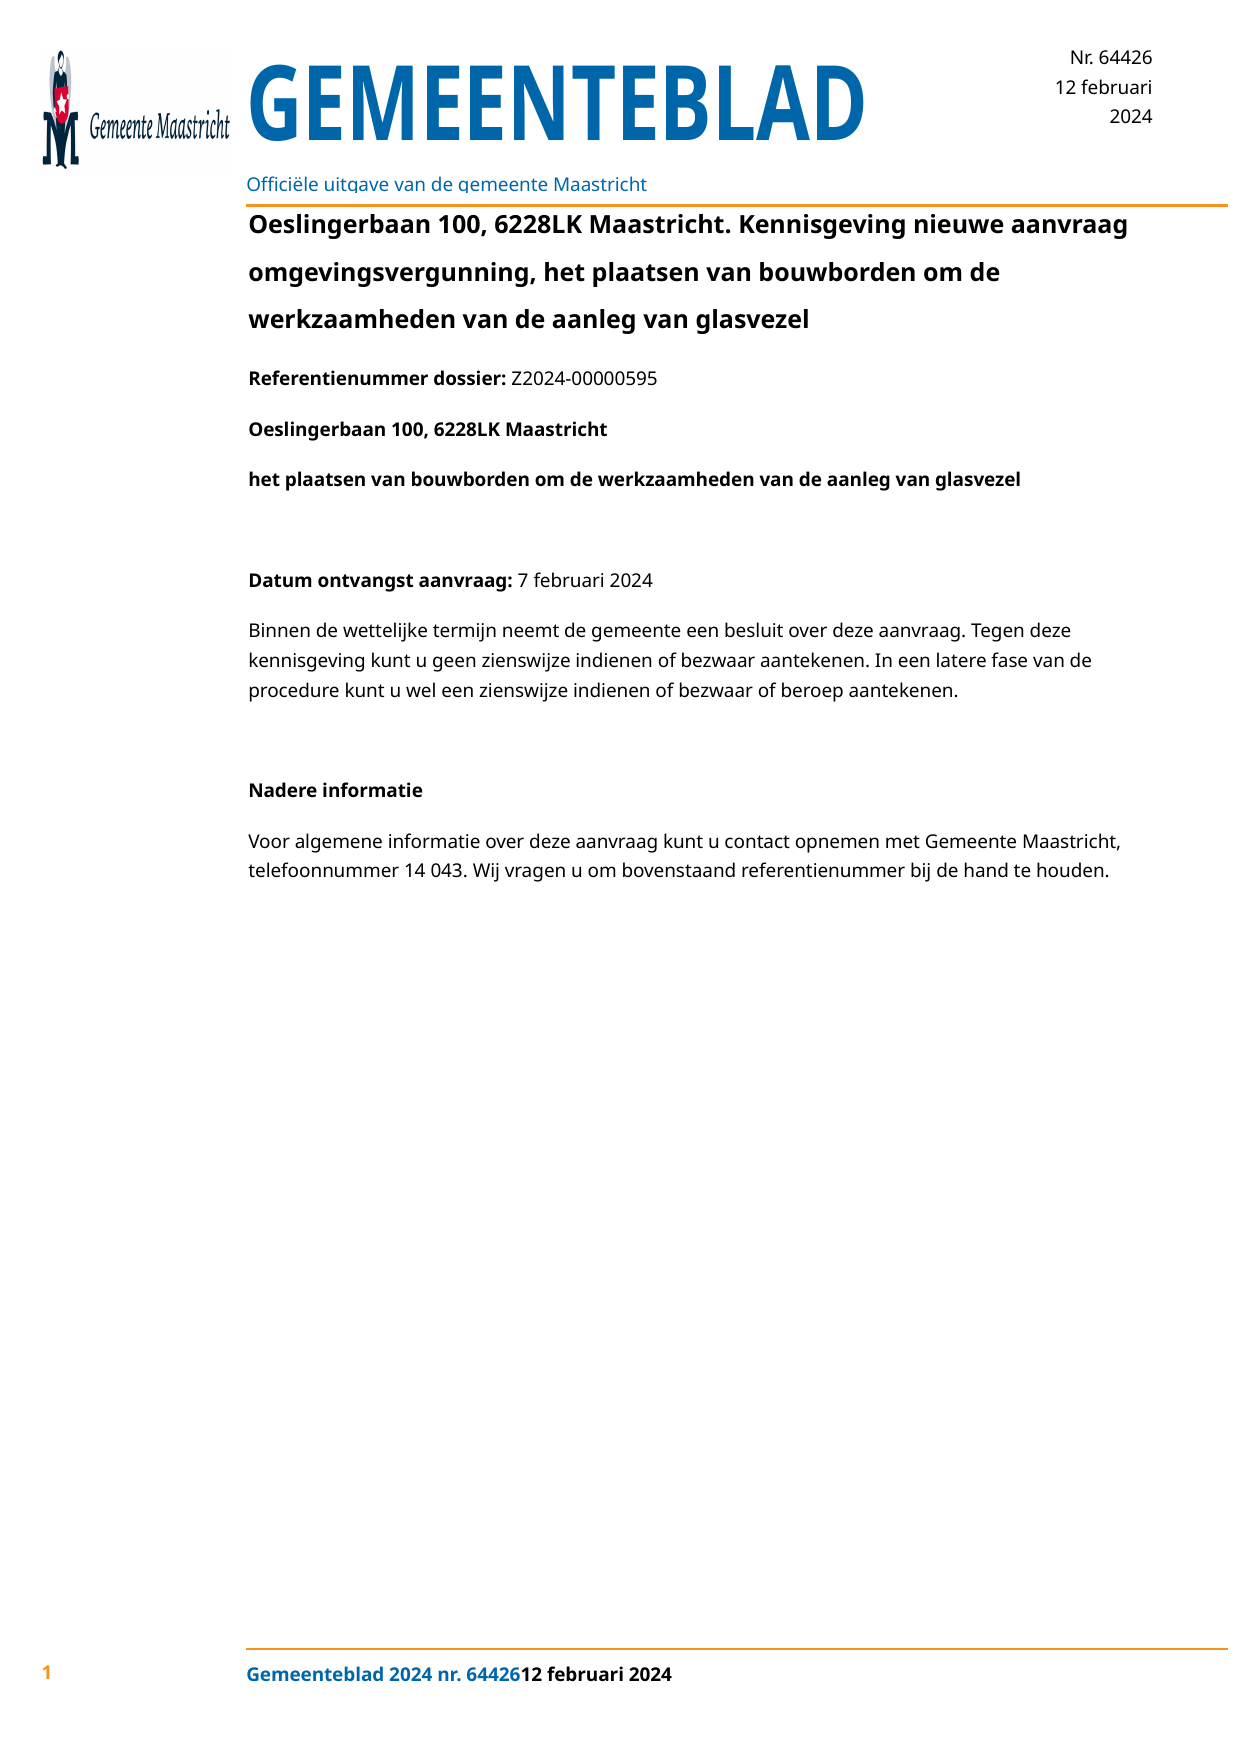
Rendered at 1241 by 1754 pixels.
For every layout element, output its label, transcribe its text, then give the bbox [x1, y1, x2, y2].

text het plaatsen van bouwborden om de werkzaamheden van de aanleg van glasvezel [248, 466, 1152, 492]
text Oeslingerbaan 100, 6228LK Maastricht [248, 416, 1152, 442]
text Oeslingerbaan 100, 6228LK Maastricht. Kennisgeving nieuwe aanvraag omgevingsvergunning, het plaatsen van bouwborden om de werkzaamheden van de aanleg van glasvezel [248, 207, 1152, 336]
text Referentienummer dossier: Z2024-00000595 [248, 366, 1152, 391]
text Binnen de wettelijke termijn neemt de gemeente een besluit over deze aanvraag. Tegen deze kennisgeving kunt u geen zienswijze indienen of bezwaar aantekenen. In een latere fase van de procedure kunt u wel een zienswijze indienen of bezwaar of beroep aantekenen. [248, 618, 1152, 702]
text Voor algemene informatie over deze aanvraag kunt u contact opnemen met Gemeente Maastricht, telefoonnummer 14 043. Wij vragen u om bovenstaand referentienummer bij de hand te houden. [248, 828, 1152, 883]
text Nadere informatie [248, 778, 1152, 803]
text Datum ontvangst aanvraag: 7 februari 2024 [248, 567, 1152, 593]
picture [41, 47, 231, 172]
